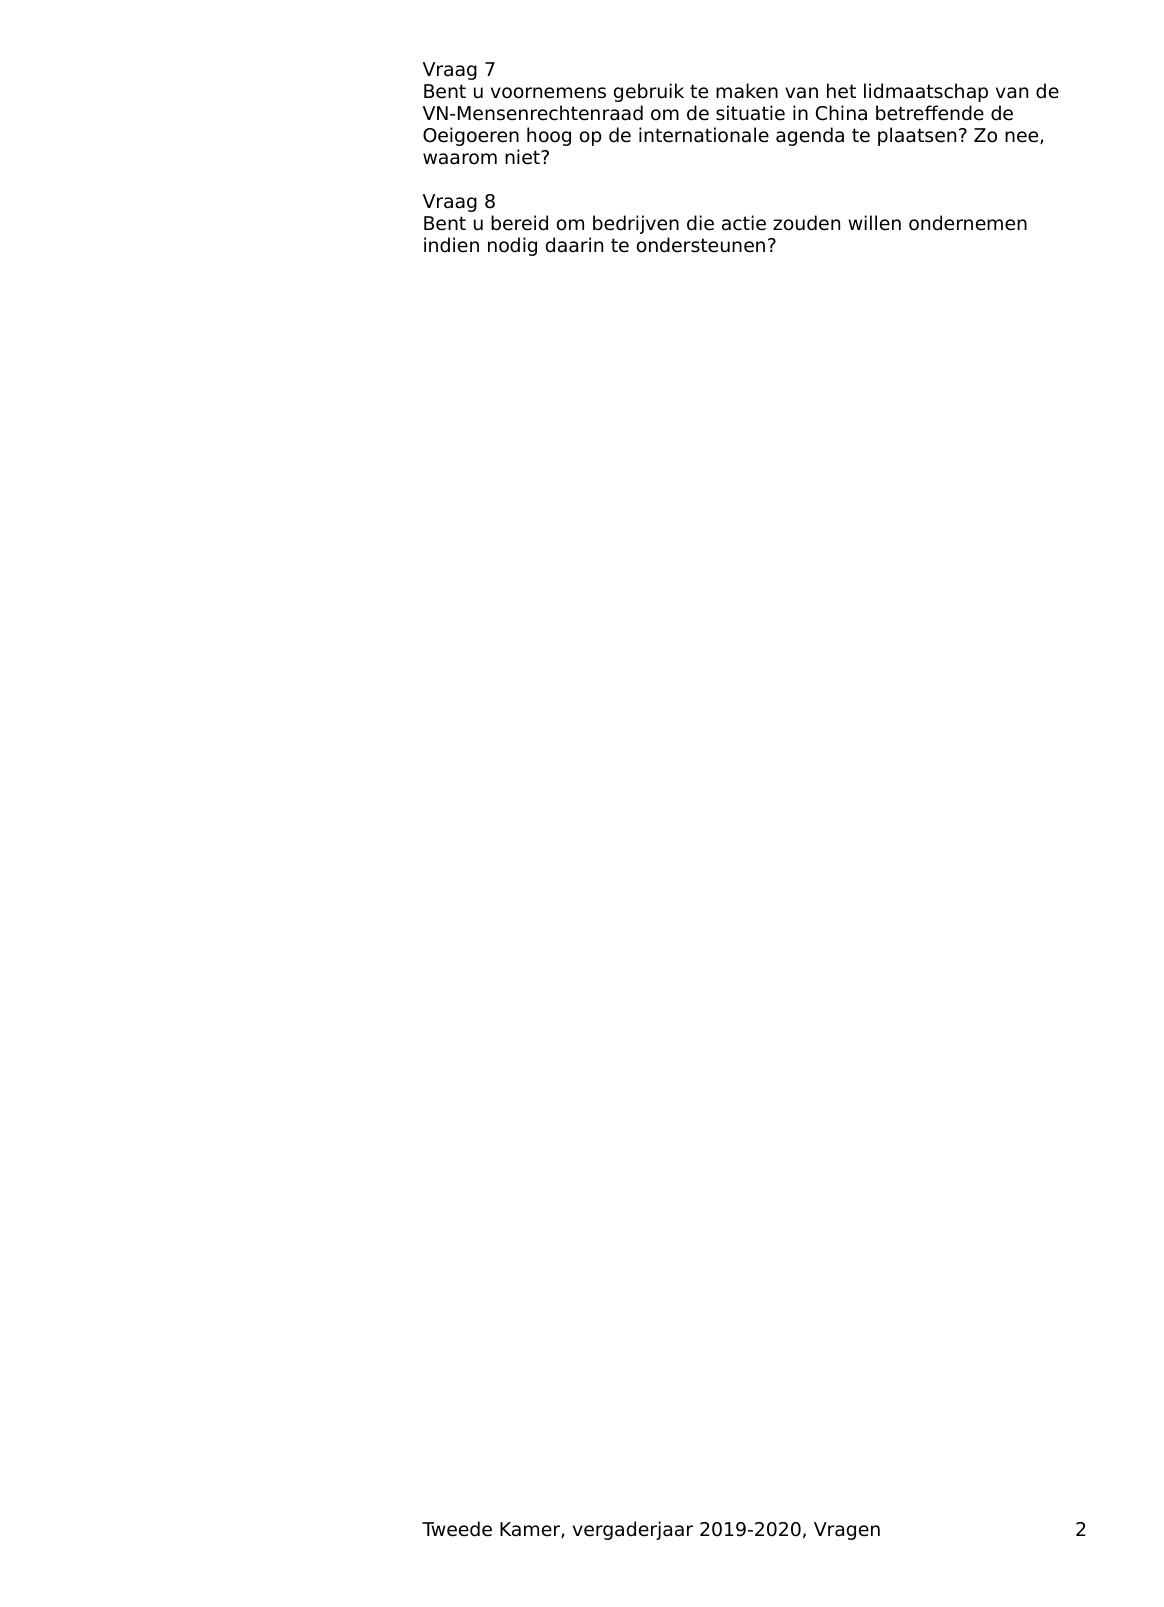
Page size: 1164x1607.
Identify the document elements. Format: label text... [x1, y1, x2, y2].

text Vraag 7 [422, 59, 1087, 81]
text Bent u bereid om bedrijven die actie zouden willen ondernemen indien nodig daarin te ondersteunen? [422, 213, 1087, 257]
text Vraag 8 [422, 191, 1087, 213]
text Bent u voornemens gebruik te maken van het lidmaatschap van de VN-Mensenrechtenraad om de situatie in China betreffende de Oeigoeren hoog op de internationale agenda te plaatsen? Zo nee, waarom niet? [422, 81, 1087, 169]
